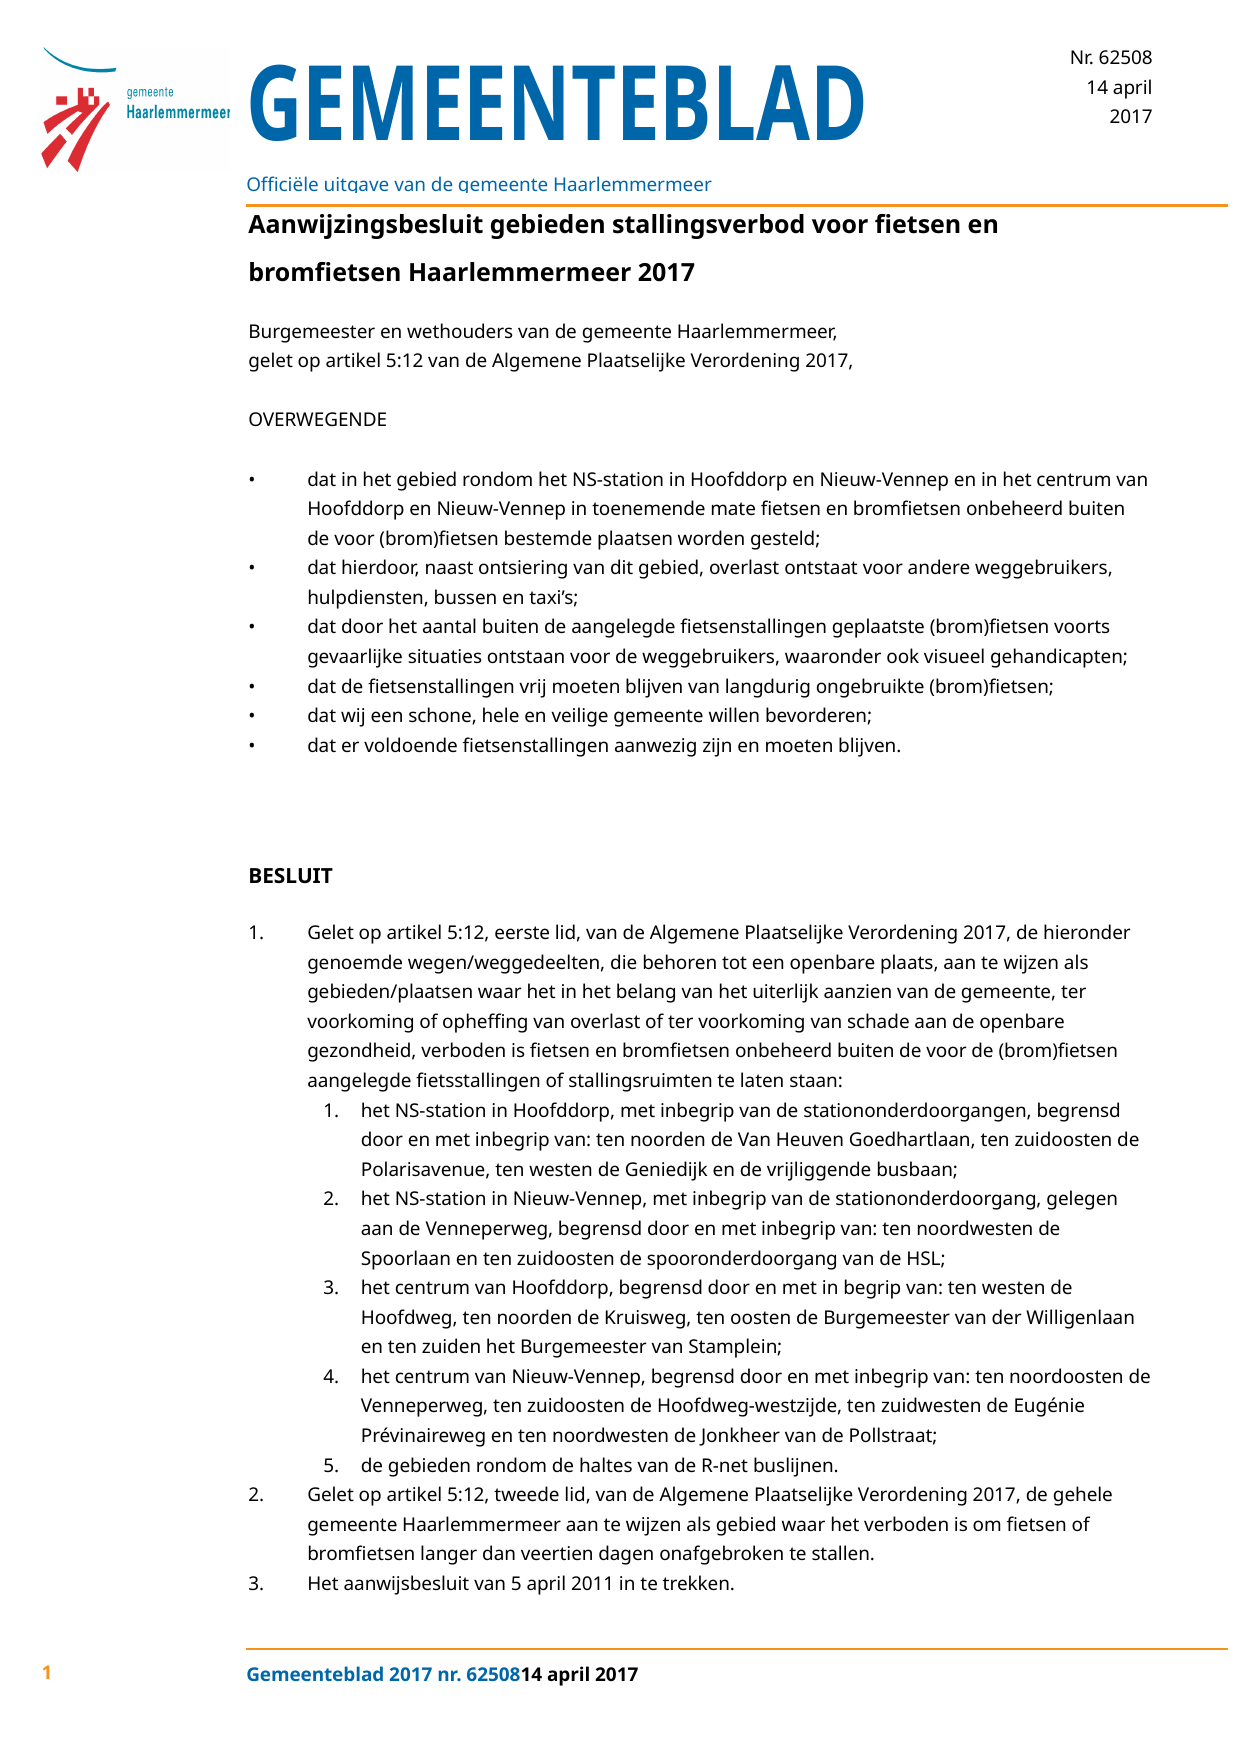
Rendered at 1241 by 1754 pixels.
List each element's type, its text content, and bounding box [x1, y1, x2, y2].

list dat de fietsenstallingen vrij moeten blijven van langdurig ongebruikte (brom)fietsen; [248, 673, 1152, 699]
list dat wij een schone, hele en veilige gemeente willen bevorderen; [248, 702, 1152, 728]
text Aanwijzingsbesluit gebieden stallingsverbod voor fietsen en bromfietsen Haarlemmermeer 2017 [248, 207, 1152, 288]
list het NS-station in Nieuw-Vennep, met inbegrip van de stationonderdoorgang, gelegen aan de Venneperweg, begrensd door en met inbegrip van: ten noordwesten de Spoorlaan en ten zuidoosten de spooronderdoorgang van de HSL; [323, 1186, 1152, 1271]
picture [41, 47, 231, 172]
text Burgemeester en wethouders van de gemeente Haarlemmermeer, [248, 318, 1152, 344]
list Gelet op artikel 5:12, tweede lid, van de Algemene Plaatselijke Verordening 2017, de gehele gemeente Haarlemmermeer aan te wijzen als gebied waar het verboden is om fietsen of bromfietsen langer dan veertien dagen onafgebroken te stallen. [248, 1481, 1152, 1566]
list het NS-station in Hoofddorp, met inbegrip van de stationonderdoorgangen, begrensd door en met inbegrip van: ten noorden de Van Heuven Goedhartlaan, ten zuidoosten de Polarisavenue, ten westen de Geniedijk en de vrijliggende busbaan; [323, 1097, 1152, 1182]
text gelet op artikel 5:12 van de Algemene Plaatselijke Verordening 2017, [248, 347, 1152, 373]
list het centrum van Nieuw-Vennep, begrensd door en met inbegrip van: ten noordoosten de Venneperweg, ten zuidoosten de Hoofdweg-westzijde, ten zuidwesten de Eugénie Prévinaireweg en ten noordwesten de Jonkheer van de Pollstraat; [323, 1363, 1152, 1448]
list de gebieden rondom de haltes van de R-net buslijnen. [323, 1452, 1152, 1478]
list dat door het aantal buiten de aangelegde fietsenstallingen geplaatste (brom)fietsen voorts gevaarlijke situaties ontstaan voor de weggebruikers, waaronder ook visueel gehandicapten; [248, 614, 1152, 669]
list dat er voldoende fietsenstallingen aanwezig zijn en moeten blijven. [248, 732, 1152, 758]
list Gelet op artikel 5:12, eerste lid, van de Algemene Plaatselijke Verordening 2017, de hieronder genoemde wegen/weggedeelten, die behoren tot een openbare plaats, aan te wijzen als gebieden/plaatsen waar het in het belang van het uiterlijk aanzien van de gemeente, ter voorkoming of opheffing van overlast of ter voorkoming van schade aan de openbare gezondheid, verboden is fietsen en bromfietsen onbeheerd buiten de voor de (brom)fietsen aangelegde fietsstallingen of stallingsruimten te laten staan: [248, 919, 1152, 1093]
list dat in het gebied rondom het NS-station in Hoofddorp en Nieuw-Vennep en in het centrum van Hoofddorp en Nieuw-Vennep in toenemende mate fietsen en bromfietsen onbeheerd buiten de voor (brom)fietsen bestemde plaatsen worden gesteld; [248, 466, 1152, 551]
text BESLUIT [248, 861, 1152, 890]
list Het aanwijsbesluit van 5 april 2011 in te trekken. [248, 1570, 1152, 1596]
list dat hierdoor, naast ontsiering van dit gebied, overlast ontstaat voor andere weggebruikers, hulpdiensten, bussen en taxi’s; [248, 554, 1152, 610]
list het centrum van Hoofddorp, begrensd door en met in begrip van: ten westen de Hoofdweg, ten noorden de Kruisweg, ten oosten de Burgemeester van der Willigenlaan en ten zuiden het Burgemeester van Stamplein; [323, 1274, 1152, 1359]
text OVERWEGENDE [248, 407, 1152, 432]
